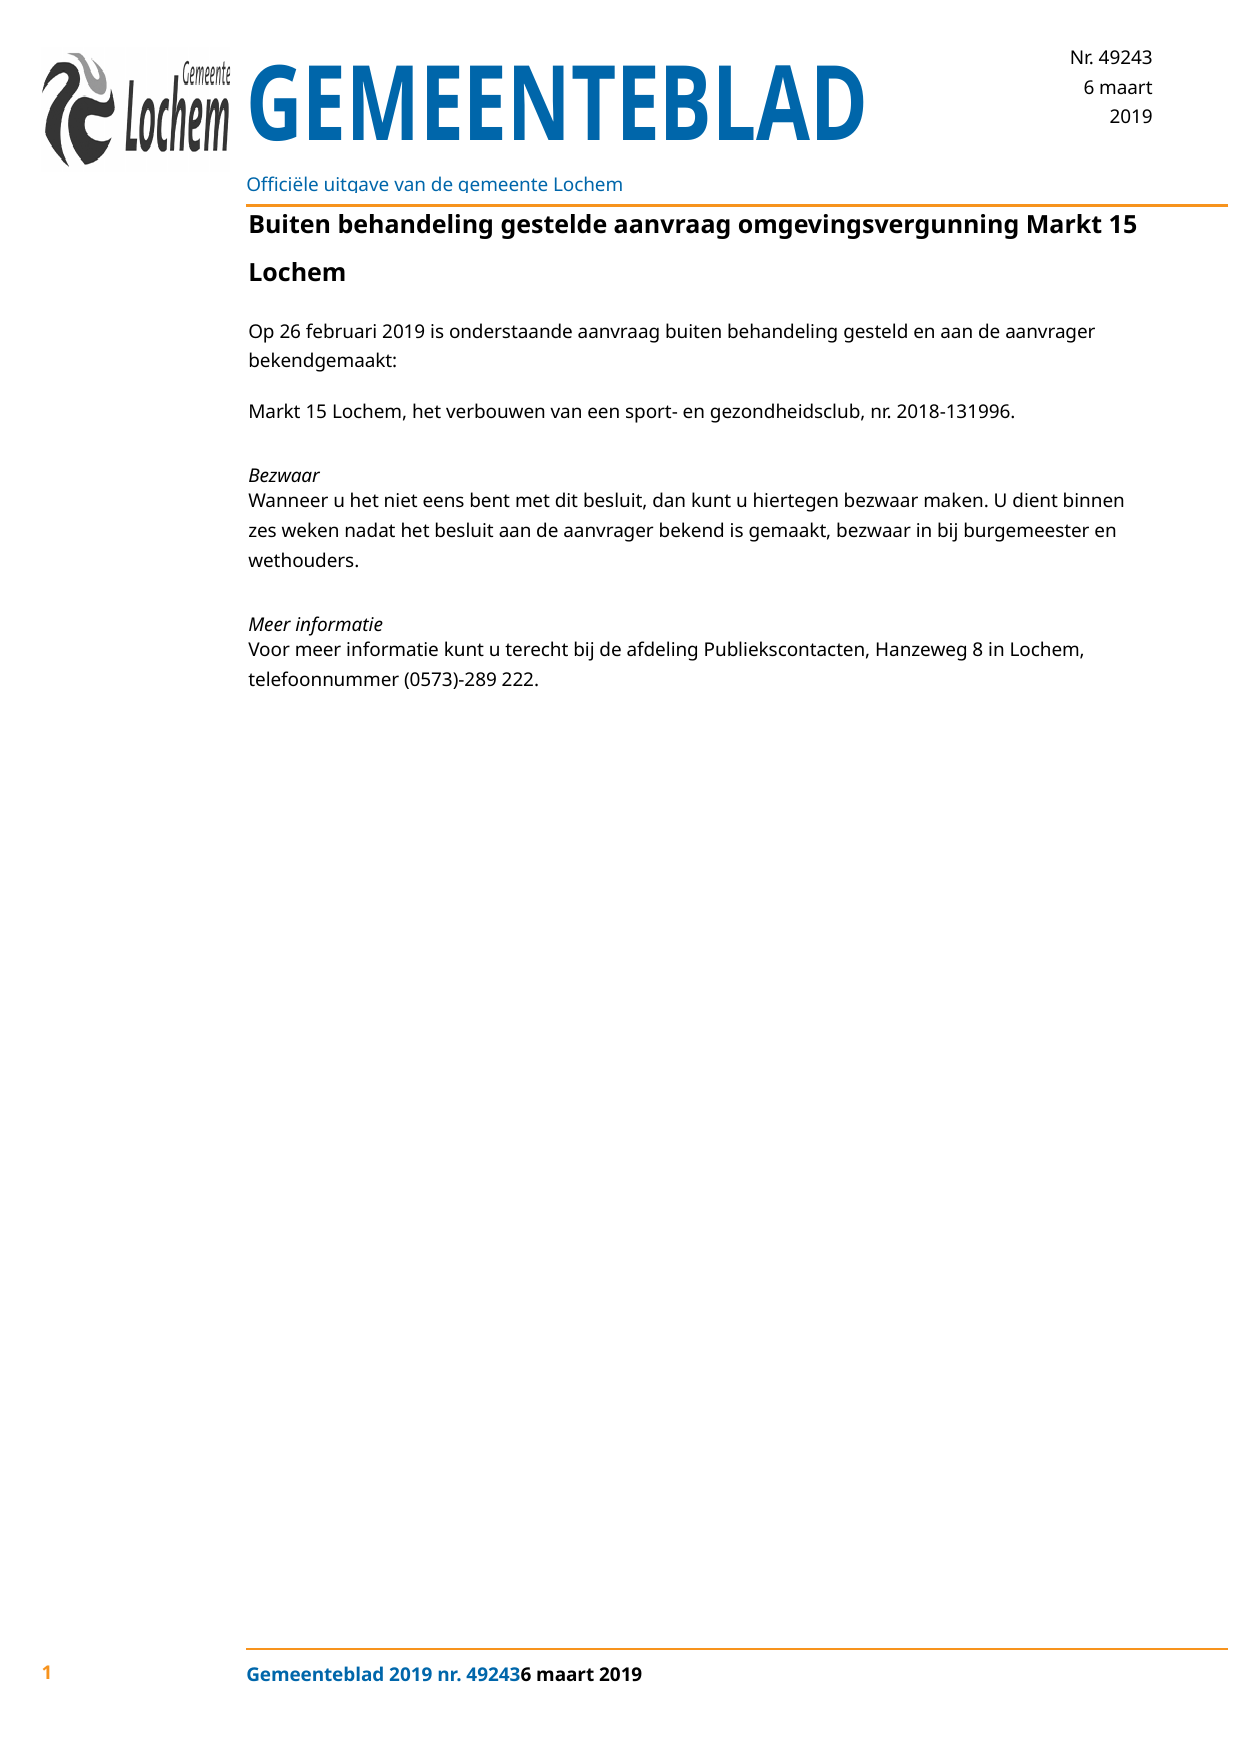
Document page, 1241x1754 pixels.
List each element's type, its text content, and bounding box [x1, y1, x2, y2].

text Markt 15 Lochem, het verbouwen van een sport- en gezondheidsclub, nr. 2018-131996. [248, 398, 1152, 424]
text Op 26 februari 2019 is onderstaande aanvraag buiten behandeling gesteld en aan de aanvrager bekendgemaakt: [248, 318, 1152, 373]
text Bezwaar [248, 462, 1152, 488]
text Voor meer informatie kunt u terecht bij de afdeling Publiekscontacten, Hanzeweg 8 in Lochem, telefoonnummer (0573)-289 222. [248, 636, 1152, 692]
picture [41, 47, 231, 172]
text Meer informatie [248, 611, 1152, 636]
text Wanneer u het niet eens bent met dit besluit, dan kunt u hiertegen bezwaar maken. U dient binnen zes weken nadat het besluit aan de aanvrager bekend is gemaakt, bezwaar in bij burgemeester en wethouders. [248, 488, 1152, 572]
text Buiten behandeling gestelde aanvraag omgevingsvergunning Markt 15 Lochem [248, 207, 1152, 288]
